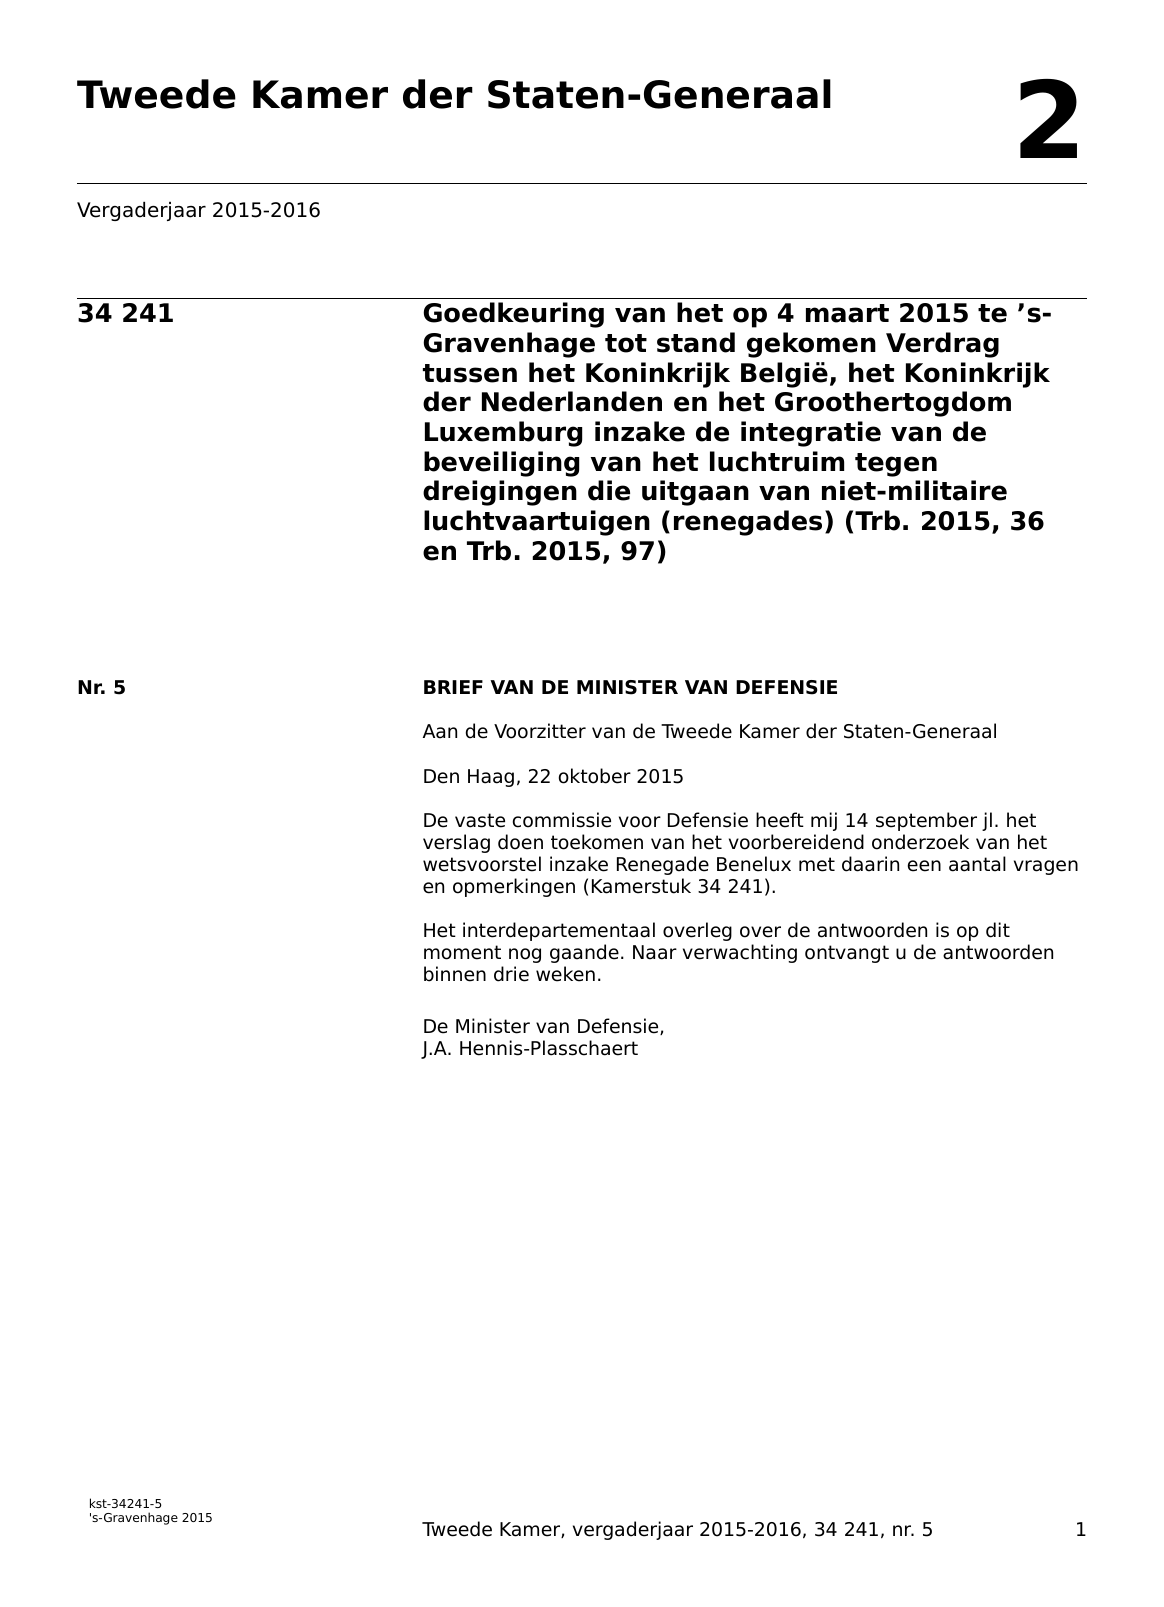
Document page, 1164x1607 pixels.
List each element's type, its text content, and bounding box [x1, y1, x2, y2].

text Het interdepartementaal overleg over de antwoorden is op dit moment nog gaande. Naar verwachting ontvangt u de antwoorden binnen drie weken. [422, 920, 1087, 986]
text kst-34241-5 [88, 1497, 323, 1511]
table_header 2 [886, 59, 1087, 183]
text Den Haag, 22 oktober 2015 [422, 766, 1087, 787]
subtitle Nr. 5 BRIEF VAN DE MINISTER VAN DEFENSIE [77, 677, 1087, 699]
table_header Tweede Kamer der Staten-Generaal [77, 59, 886, 183]
table_cell Vergaderjaar 2015-2016 [77, 184, 1087, 298]
text 's-Gravenhage 2015 [88, 1511, 323, 1525]
text De vaste commissie voor Defensie heeft mij 14 september jl. het verslag doen toekomen van het voorbereidend onderzoek van het wetsvoorstel inzake Renegade Benelux met daarin een aantal vragen en opmerkingen (Kamerstuk 34 241). [422, 810, 1087, 898]
subtitle 34 241 Goedkeuring van het op 4 maart 2015 te ’s-Gravenhage tot stand gekomen Verdrag tussen het Koninkrijk België, het Koninkrijk der Nederlanden en het Groothertogdom Luxemburg inzake de integratie van de beveiliging van het luchtruim tegen dreigingen die uitgaan van niet-militaire luchtvaartuigen (renegades) (Trb. 2015, 36 en Trb. 2015, 97) [77, 299, 1087, 566]
text Aan de Voorzitter van de Tweede Kamer der Staten-Generaal [422, 721, 1087, 743]
text De Minister van Defensie, J.A. Hennis-Plasschaert [422, 1016, 1087, 1060]
